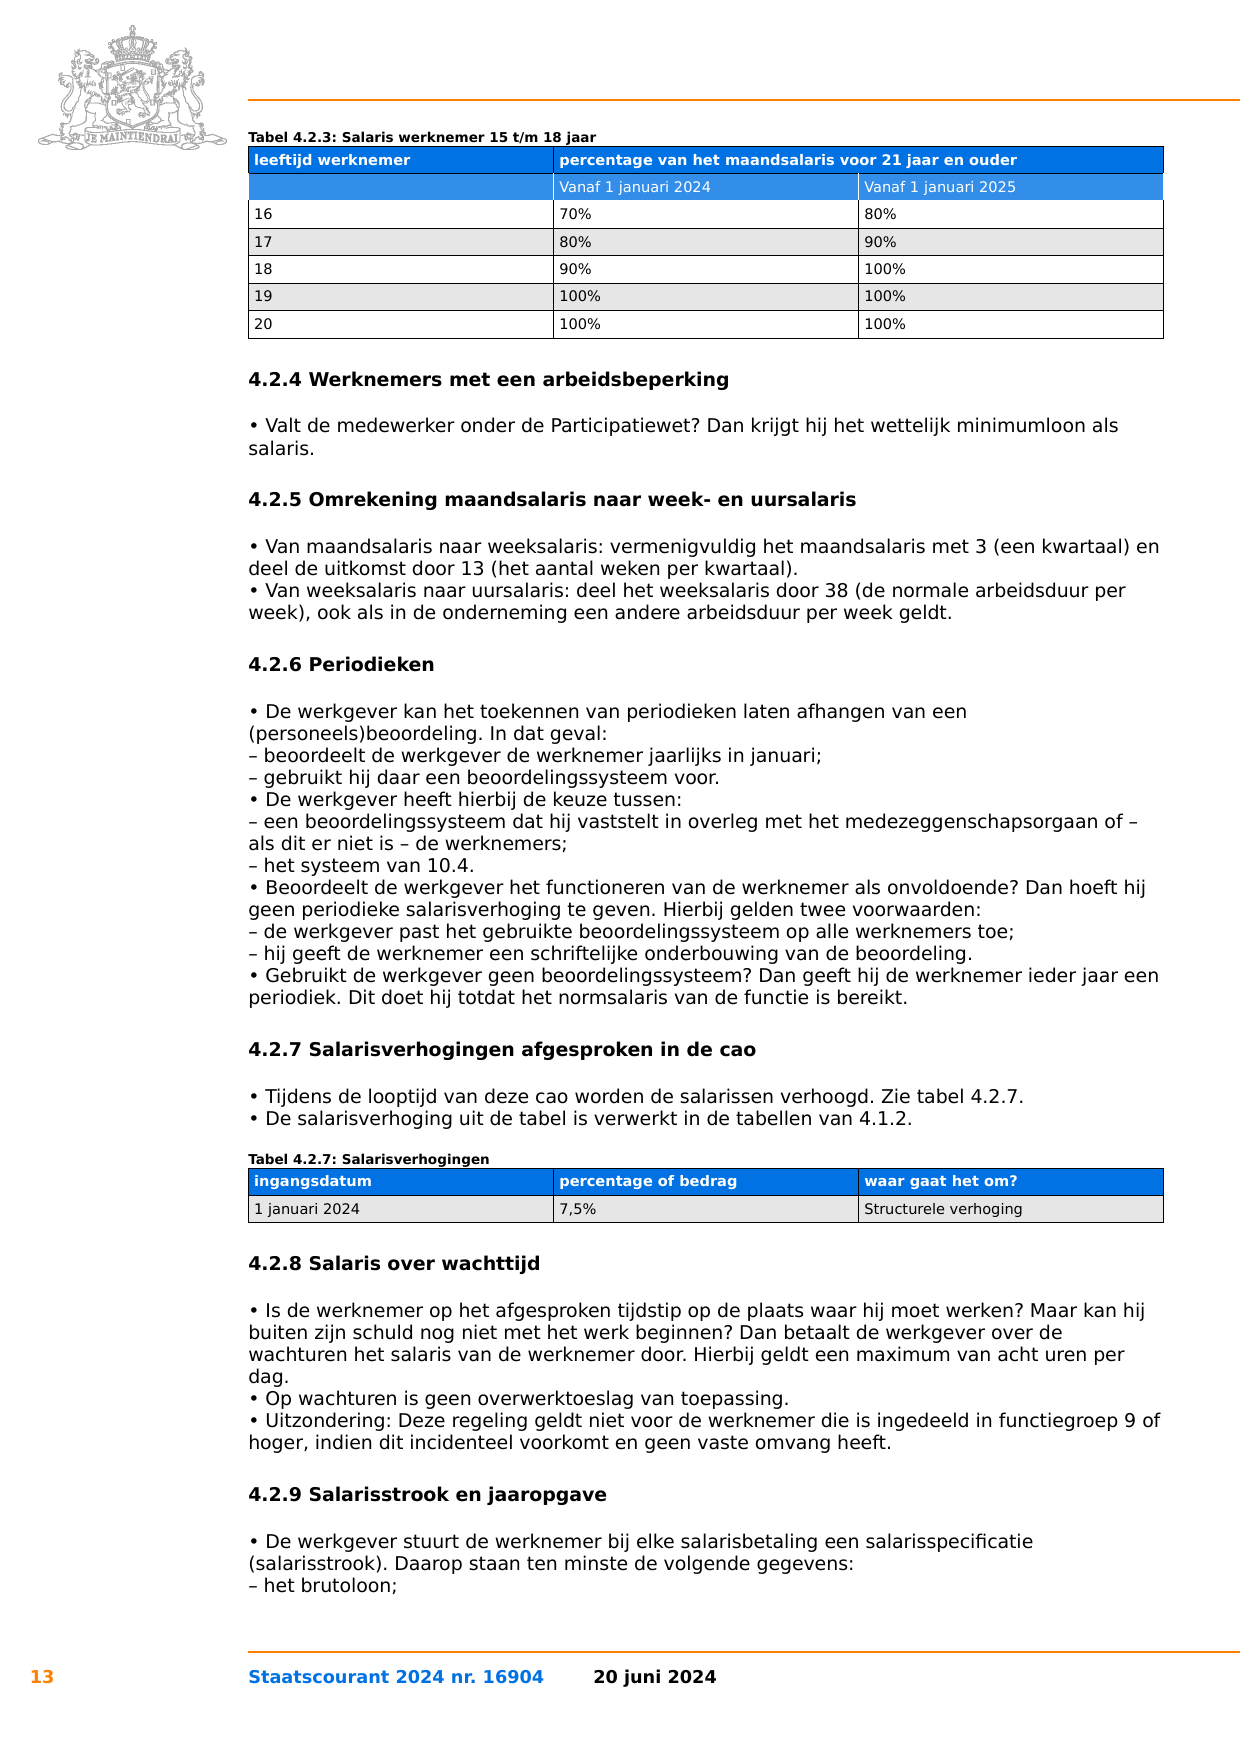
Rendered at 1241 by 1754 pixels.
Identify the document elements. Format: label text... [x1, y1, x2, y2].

text • Valt de medewerker onder de Participatiewet? Dan krijgt hij het wettelijk minimumloon als salaris. [248, 415, 1163, 459]
table_cell 100% [859, 256, 1163, 283]
text – het brutoloon; [248, 1575, 1163, 1597]
subtitle 4.2.9 Salarisstrook en jaaropgave [248, 1484, 1163, 1506]
text • De werkgever kan het toekennen van periodieken laten afhangen van een (personeels)beoordeling. In dat geval: [248, 701, 1163, 745]
picture [38, 25, 227, 150]
table_cell 16 [249, 201, 553, 228]
table_cell 18 [249, 256, 553, 283]
text • Beoordeelt de werkgever het functioneren van de werknemer als onvoldoende? Dan hoeft hij geen periodieke salarisverhoging te geven. Hierbij gelden twee voorwaarden: [248, 877, 1163, 921]
text • Gebruikt de werkgever geen beoordelingssysteem? Dan geeft hij de werknemer ieder jaar een periodiek. Dit doet hij totdat het normsalaris van de functie is bereikt. [248, 965, 1163, 1009]
table_cell 90% [554, 256, 858, 283]
table_cell 100% [859, 311, 1163, 337]
table_cell 80% [554, 229, 858, 255]
table_cell 7,5% [554, 1196, 858, 1222]
table_cell Vanaf 1 januari 2025 [859, 174, 1163, 200]
table_cell 100% [554, 284, 858, 310]
table_cell 19 [249, 284, 553, 310]
subtitle 4.2.5 Omrekening maandsalaris naar week- en uursalaris [248, 489, 1163, 511]
text – hij geeft de werknemer een schriftelijke onderbouwing van de beoordeling. [248, 943, 1163, 965]
table_cell Structurele verhoging [859, 1196, 1163, 1222]
table_cell leeftijd werknemer [249, 147, 553, 173]
table_cell 20 [249, 311, 553, 337]
subtitle 4.2.7 Salarisverhogingen afgesproken in de cao [248, 1039, 1163, 1061]
text – de werkgever past het gebruikte beoordelingssysteem op alle werknemers toe; [248, 921, 1163, 943]
text • Uitzondering: Deze regeling geldt niet voor de werknemer die is ingedeeld in functiegroep 9 of hoger, indien dit incidenteel voorkomt en geen vaste omvang heeft. [248, 1410, 1163, 1454]
table_cell 80% [859, 201, 1163, 228]
text • Van weeksalaris naar uursalaris: deel het weeksalaris door 38 (de normale arbeidsduur per week), ook als in de onderneming een andere arbeidsduur per week geldt. [248, 580, 1163, 624]
table_cell percentage of bedrag [554, 1169, 858, 1195]
subtitle 4.2.8 Salaris over wachttijd [248, 1253, 1163, 1275]
table_cell [249, 174, 553, 200]
table_cell waar gaat het om? [859, 1169, 1163, 1195]
table_cell 70% [554, 201, 858, 228]
table_cell ingangsdatum [249, 1169, 553, 1195]
table_header Tabel 4.2.7: Salarisverhogingen [248, 1152, 1163, 1167]
text – gebruikt hij daar een beoordelingssysteem voor. [248, 767, 1163, 789]
table_cell 100% [859, 284, 1163, 310]
table_cell 90% [859, 229, 1163, 255]
text • De werkgever heeft hierbij de keuze tussen: [248, 789, 1163, 811]
text – beoordeelt de werkgever de werknemer jaarlijks in januari; [248, 745, 1163, 767]
table_header Tabel 4.2.3: Salaris werknemer 15 t/m 18 jaar [248, 130, 1163, 146]
text • Is de werknemer op het afgesproken tijdstip op de plaats waar hij moet werken? Maar kan hij buiten zijn schuld nog niet met het werk beginnen? Dan betaalt de werkgever over de wachturen het salaris van de werknemer door. Hierbij geldt een maximum van acht uren per dag. [248, 1300, 1163, 1388]
table_cell 17 [249, 229, 553, 255]
table_cell 1 januari 2024 [249, 1196, 553, 1222]
table_cell Vanaf 1 januari 2024 [554, 174, 858, 200]
subtitle 4.2.4 Werknemers met een arbeidsbeperking [248, 368, 1163, 390]
text • Op wachturen is geen overwerktoeslag van toepassing. [248, 1388, 1163, 1410]
subtitle 4.2.6 Periodieken [248, 654, 1163, 676]
text – een beoordelingssysteem dat hij vaststelt in overleg met het medezeggenschapsorgaan of – als dit er niet is – de werknemers; [248, 811, 1163, 855]
text • Tijdens de looptijd van deze cao worden de salarissen verhoogd. Zie tabel 4.2.7. [248, 1086, 1163, 1108]
text • Van maandsalaris naar weeksalaris: vermenigvuldig het maandsalaris met 3 (een kwartaal) en deel de uitkomst door 13 (het aantal weken per kwartaal). [248, 536, 1163, 580]
text • De salarisverhoging uit de tabel is verwerkt in de tabellen van 4.1.2. [248, 1108, 1163, 1130]
table_cell 100% [554, 311, 858, 337]
text – het systeem van 10.4. [248, 855, 1163, 877]
table_cell percentage van het maandsalaris voor 21 jaar en ouder [554, 147, 1163, 173]
text • De werkgever stuurt de werknemer bij elke salarisbetaling een salarisspecificatie (salarisstrook). Daarop staan ten minste de volgende gegevens: [248, 1531, 1163, 1575]
